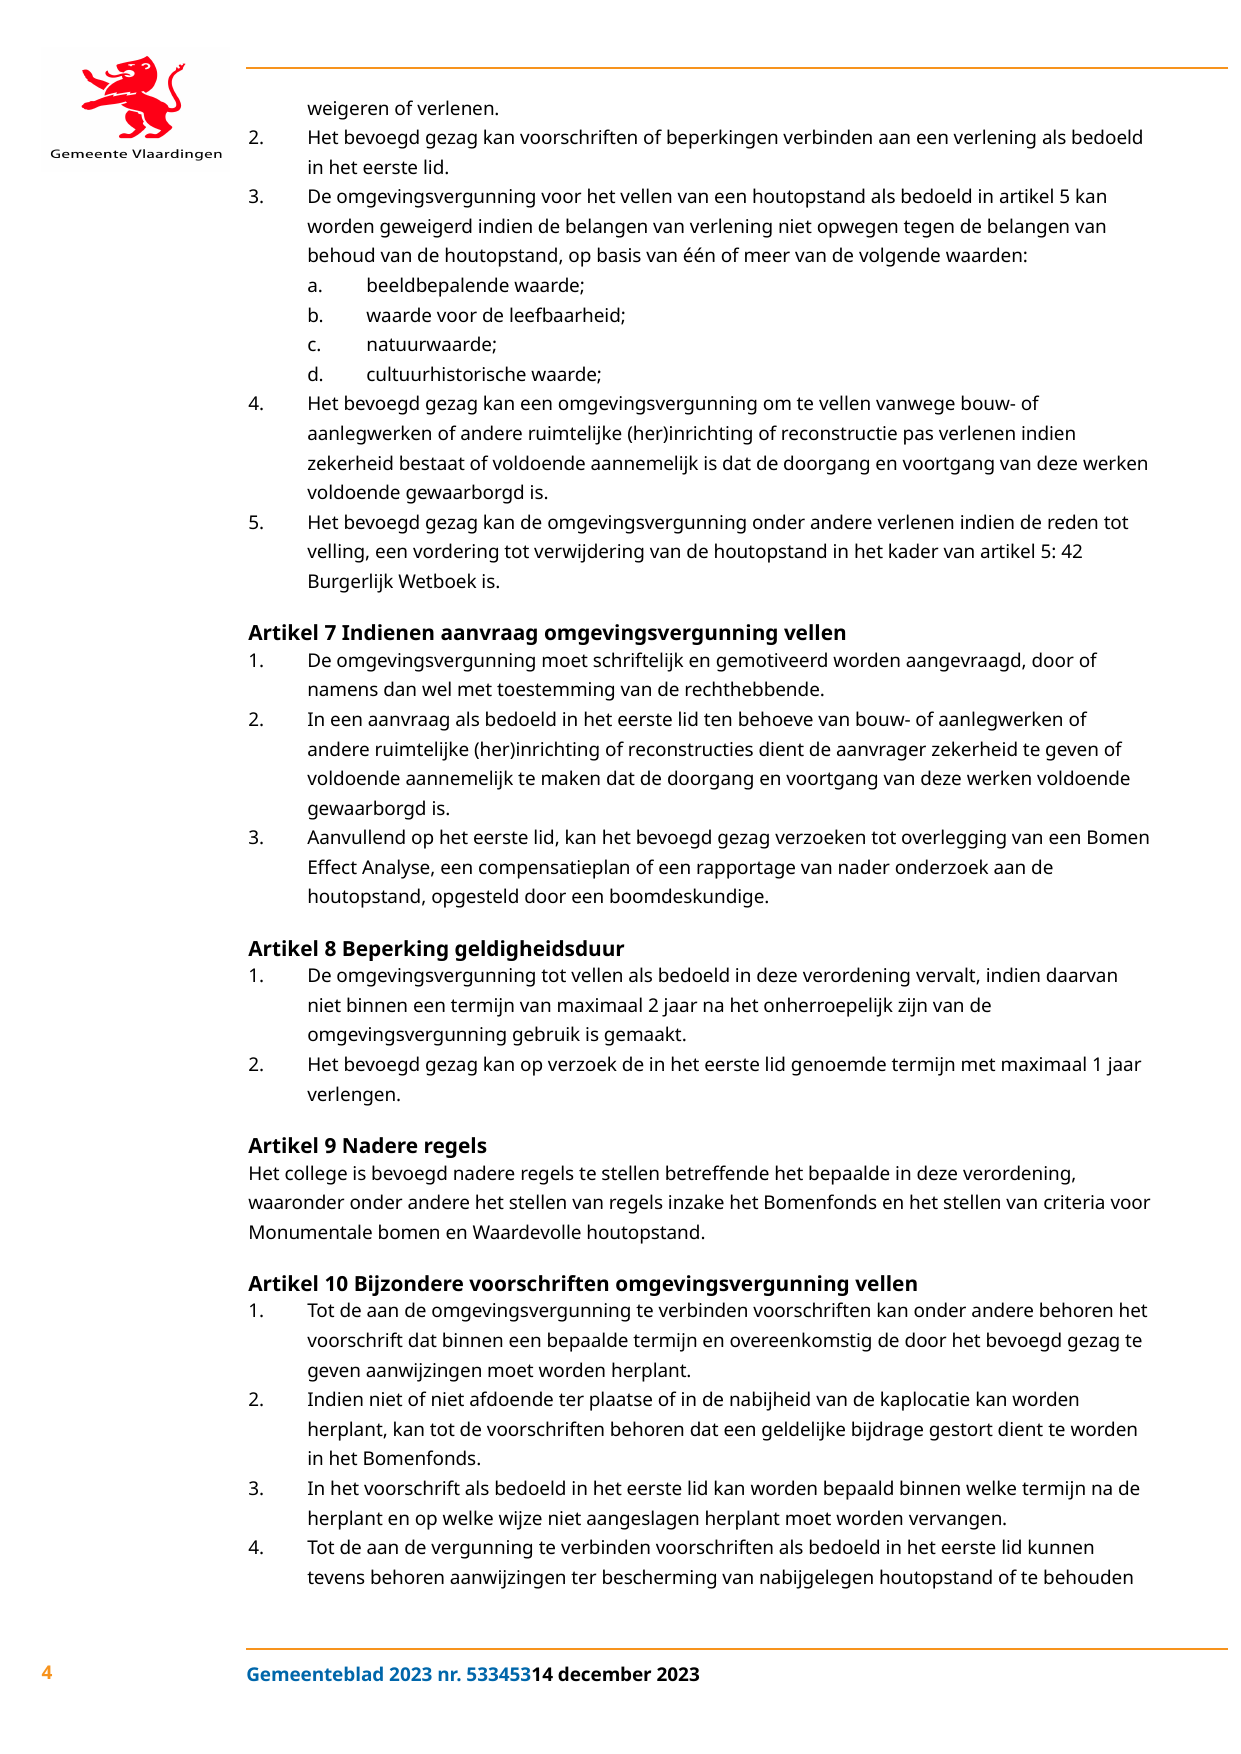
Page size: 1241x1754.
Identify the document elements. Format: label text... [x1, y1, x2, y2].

list Het bevoegd gezag kan een omgevingsvergunning om te vellen vanwege bouw- of aanlegwerken of andere ruimtelijke (her)inrichting of reconstructie pas verlenen indien zekerheid bestaat of voldoende aannemelijk is dat de doorgang en voortgang van deze werken voldoende gewaarborgd is. [248, 391, 1152, 505]
text Artikel 10 Bijzondere voorschriften omgevingsvergunning vellen [248, 1269, 1152, 1298]
list cultuurhistorische waarde; [307, 361, 1152, 387]
list Het bevoegd gezag kan op verzoek de in het eerste lid genoemde termijn met maximaal 1 jaar verlengen. [248, 1051, 1152, 1107]
list In een aanvraag als bedoeld in het eerste lid ten behoeve van bouw- of aanlegwerken of andere ruimtelijke (her)inrichting of reconstructies dient de aanvrager zekerheid te geven of voldoende aannemelijk te maken dat de doorgang en voortgang van deze werken voldoende gewaarborgd is. [248, 706, 1152, 821]
list De omgevingsvergunning moet schriftelijk en gemotiveerd worden aangevraagd, door of namens dan wel met toestemming van de rechthebbende. [248, 647, 1152, 702]
picture [41, 47, 231, 172]
text Artikel 8 Beperking geldigheidsduur [248, 934, 1152, 962]
text Artikel 7 Indienen aanvraag omgevingsvergunning vellen [248, 618, 1152, 647]
list Het bevoegd gezag kan voorschriften of beperkingen verbinden aan een verlening als bedoeld in het eerste lid. [248, 124, 1152, 180]
list Tot de aan de vergunning te verbinden voorschriften als bedoeld in het eerste lid kunnen tevens behoren aanwijzingen ter bescherming van nabijgelegen houtopstand of te behouden [248, 1534, 1152, 1590]
list De omgevingsvergunning voor het vellen van een houtopstand als bedoeld in artikel 5 kan worden geweigerd indien de belangen van verlening niet opwegen tegen de belangen van behoud van de houtopstand, op basis van één of meer van de volgende waarden: [248, 183, 1152, 268]
list Tot de aan de omgevingsvergunning te verbinden voorschriften kan onder andere behoren het voorschrift dat binnen een bepaalde termijn en overeenkomstig de door het bevoegd gezag te geven aanwijzingen moet worden herplant. [248, 1298, 1152, 1383]
list In het voorschrift als bedoeld in het eerste lid kan worden bepaald binnen welke termijn na de herplant en op welke wijze niet aangeslagen herplant moet worden vervangen. [248, 1475, 1152, 1531]
list waarde voor de leefbaarheid; [307, 302, 1152, 328]
list Aanvullend op het eerste lid, kan het bevoegd gezag verzoeken tot overlegging van een Bomen Effect Analyse, een compensatieplan of een rapportage van nader onderzoek aan de houtopstand, opgesteld door een boomdeskundige. [248, 824, 1152, 909]
list Indien niet of niet afdoende ter plaatse of in de nabijheid van de kaplocatie kan worden herplant, kan tot de voorschriften behoren dat een geldelijke bijdrage gestort dient te worden in het Bomenfonds. [248, 1386, 1152, 1471]
list Het bevoegd gezag kan de omgevingsvergunning onder andere verlenen indien de reden tot velling, een vordering tot verwijdering van de houtopstand in het kader van artikel 5: 42 Burgerlijk Wetboek is. [248, 509, 1152, 594]
text Het college is bevoegd nadere regels te stellen betreffende het bepaalde in deze verordening, waaronder onder andere het stellen van regels inzake het Bomenfonds en het stellen van criteria voor Monumentale bomen en Waardevolle houtopstand. [248, 1160, 1152, 1244]
list De omgevingsvergunning tot vellen als bedoeld in deze verordening vervalt, indien daarvan niet binnen een termijn van maximaal 2 jaar na het onherroepelijk zijn van de omgevingsvergunning gebruik is gemaakt. [248, 962, 1152, 1047]
list weigeren of verlenen. [248, 95, 1152, 121]
list natuurwaarde; [307, 331, 1152, 357]
list beeldbepalende waarde; [307, 272, 1152, 298]
text Artikel 9 Nadere regels [248, 1131, 1152, 1160]
